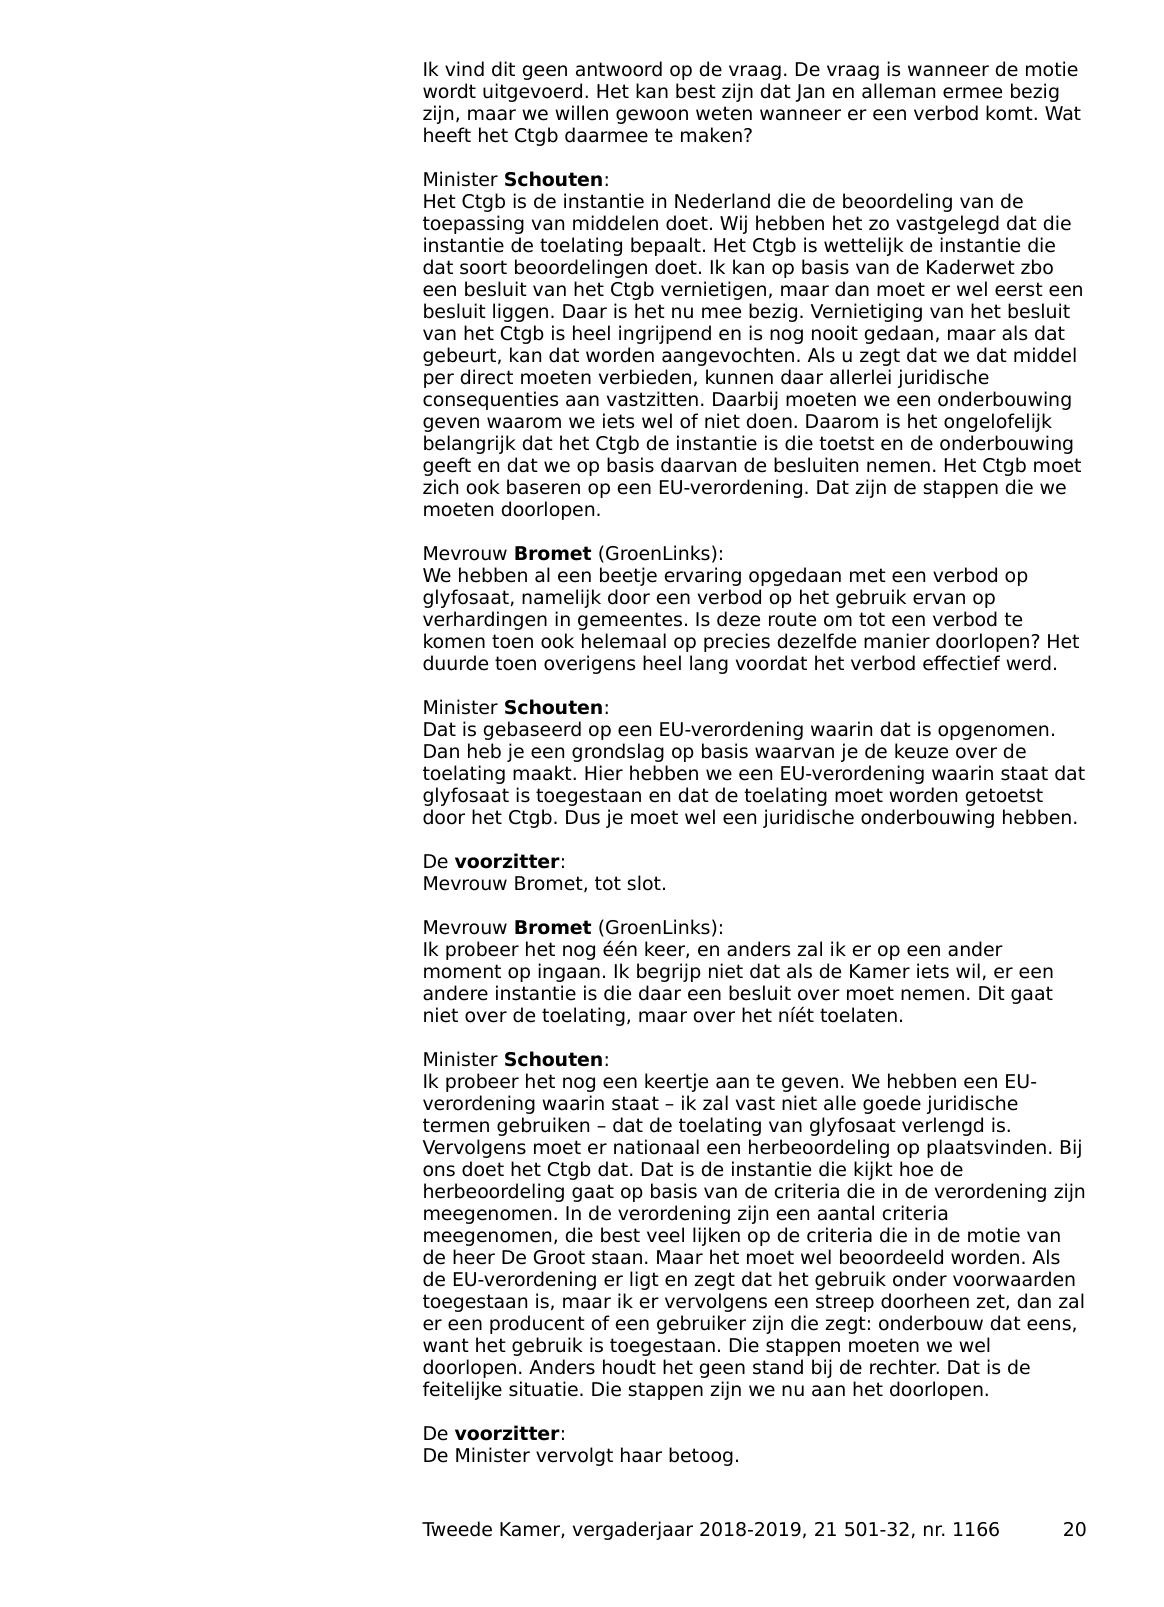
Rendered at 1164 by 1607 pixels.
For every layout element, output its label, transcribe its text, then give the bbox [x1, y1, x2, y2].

text Ik vind dit geen antwoord op de vraag. De vraag is wanneer de motie wordt uitgevoerd. Het kan best zijn dat Jan en alleman ermee bezig zijn, maar we willen gewoon weten wanneer er een verbod komt. Wat heeft het Ctgb daarmee te maken? [422, 59, 1087, 147]
text Minister Schouten: [422, 169, 1087, 191]
text Mevrouw Bromet (GroenLinks): [422, 543, 1087, 565]
text De voorzitter: [422, 851, 1087, 873]
text Minister Schouten: [422, 1049, 1087, 1071]
text Minister Schouten: [422, 697, 1087, 719]
text Mevrouw Bromet (GroenLinks): [422, 917, 1087, 939]
text De voorzitter: [422, 1423, 1087, 1445]
text Het Ctgb is de instantie in Nederland die de beoordeling van de toepassing van middelen doet. Wij hebben het zo vastgelegd dat die instantie de toelating bepaalt. Het Ctgb is wettelijk de instantie die dat soort beoordelingen doet. Ik kan op basis van de Kaderwet zbo een besluit van het Ctgb vernietigen, maar dan moet er wel eerst een besluit liggen. Daar is het nu mee bezig. Vernietiging van het besluit van het Ctgb is heel ingrijpend en is nog nooit gedaan, maar als dat gebeurt, kan dat worden aangevochten. Als u zegt dat we dat middel per direct moeten verbieden, kunnen daar allerlei juridische consequenties aan vastzitten. Daarbij moeten we een onderbouwing geven waarom we iets wel of niet doen. Daarom is het ongelofelijk belangrijk dat het Ctgb de instantie is die toetst en de onderbouwing geeft en dat we op basis daarvan de besluiten nemen. Het Ctgb moet zich ook baseren op een EU-verordening. Dat zijn de stappen die we moeten doorlopen. [422, 191, 1087, 521]
text Mevrouw Bromet, tot slot. [422, 873, 1087, 895]
text Ik probeer het nog een keertje aan te geven. We hebben een EU-verordening waarin staat – ik zal vast niet alle goede juridische termen gebruiken – dat de toelating van glyfosaat verlengd is. Vervolgens moet er nationaal een herbeoordeling op plaatsvinden. Bij ons doet het Ctgb dat. Dat is de instantie die kijkt hoe de herbeoordeling gaat op basis van de criteria die in de verordening zijn meegenomen. In de verordening zijn een aantal criteria meegenomen, die best veel lijken op de criteria die in de motie van de heer De Groot staan. Maar het moet wel beoordeeld worden. Als de EU-verordening er ligt en zegt dat het gebruik onder voorwaarden toegestaan is, maar ik er vervolgens een streep doorheen zet, dan zal er een producent of een gebruiker zijn die zegt: onderbouw dat eens, want het gebruik is toegestaan. Die stappen moeten we wel doorlopen. Anders houdt het geen stand bij de rechter. Dat is de feitelijke situatie. Die stappen zijn we nu aan het doorlopen. [422, 1071, 1087, 1401]
text Ik probeer het nog één keer, en anders zal ik er op een ander moment op ingaan. Ik begrijp niet dat als de Kamer iets wil, er een andere instantie is die daar een besluit over moet nemen. Dit gaat niet over de toelating, maar over het níét toelaten. [422, 939, 1087, 1027]
text We hebben al een beetje ervaring opgedaan met een verbod op glyfosaat, namelijk door een verbod op het gebruik ervan op verhardingen in gemeentes. Is deze route om tot een verbod te komen toen ook helemaal op precies dezelfde manier doorlopen? Het duurde toen overigens heel lang voordat het verbod effectief werd. [422, 565, 1087, 675]
text De Minister vervolgt haar betoog. [422, 1445, 1087, 1467]
text Dat is gebaseerd op een EU-verordening waarin dat is opgenomen. Dan heb je een grondslag op basis waarvan je de keuze over de toelating maakt. Hier hebben we een EU-verordening waarin staat dat glyfosaat is toegestaan en dat de toelating moet worden getoetst door het Ctgb. Dus je moet wel een juridische onderbouwing hebben. [422, 719, 1087, 829]
